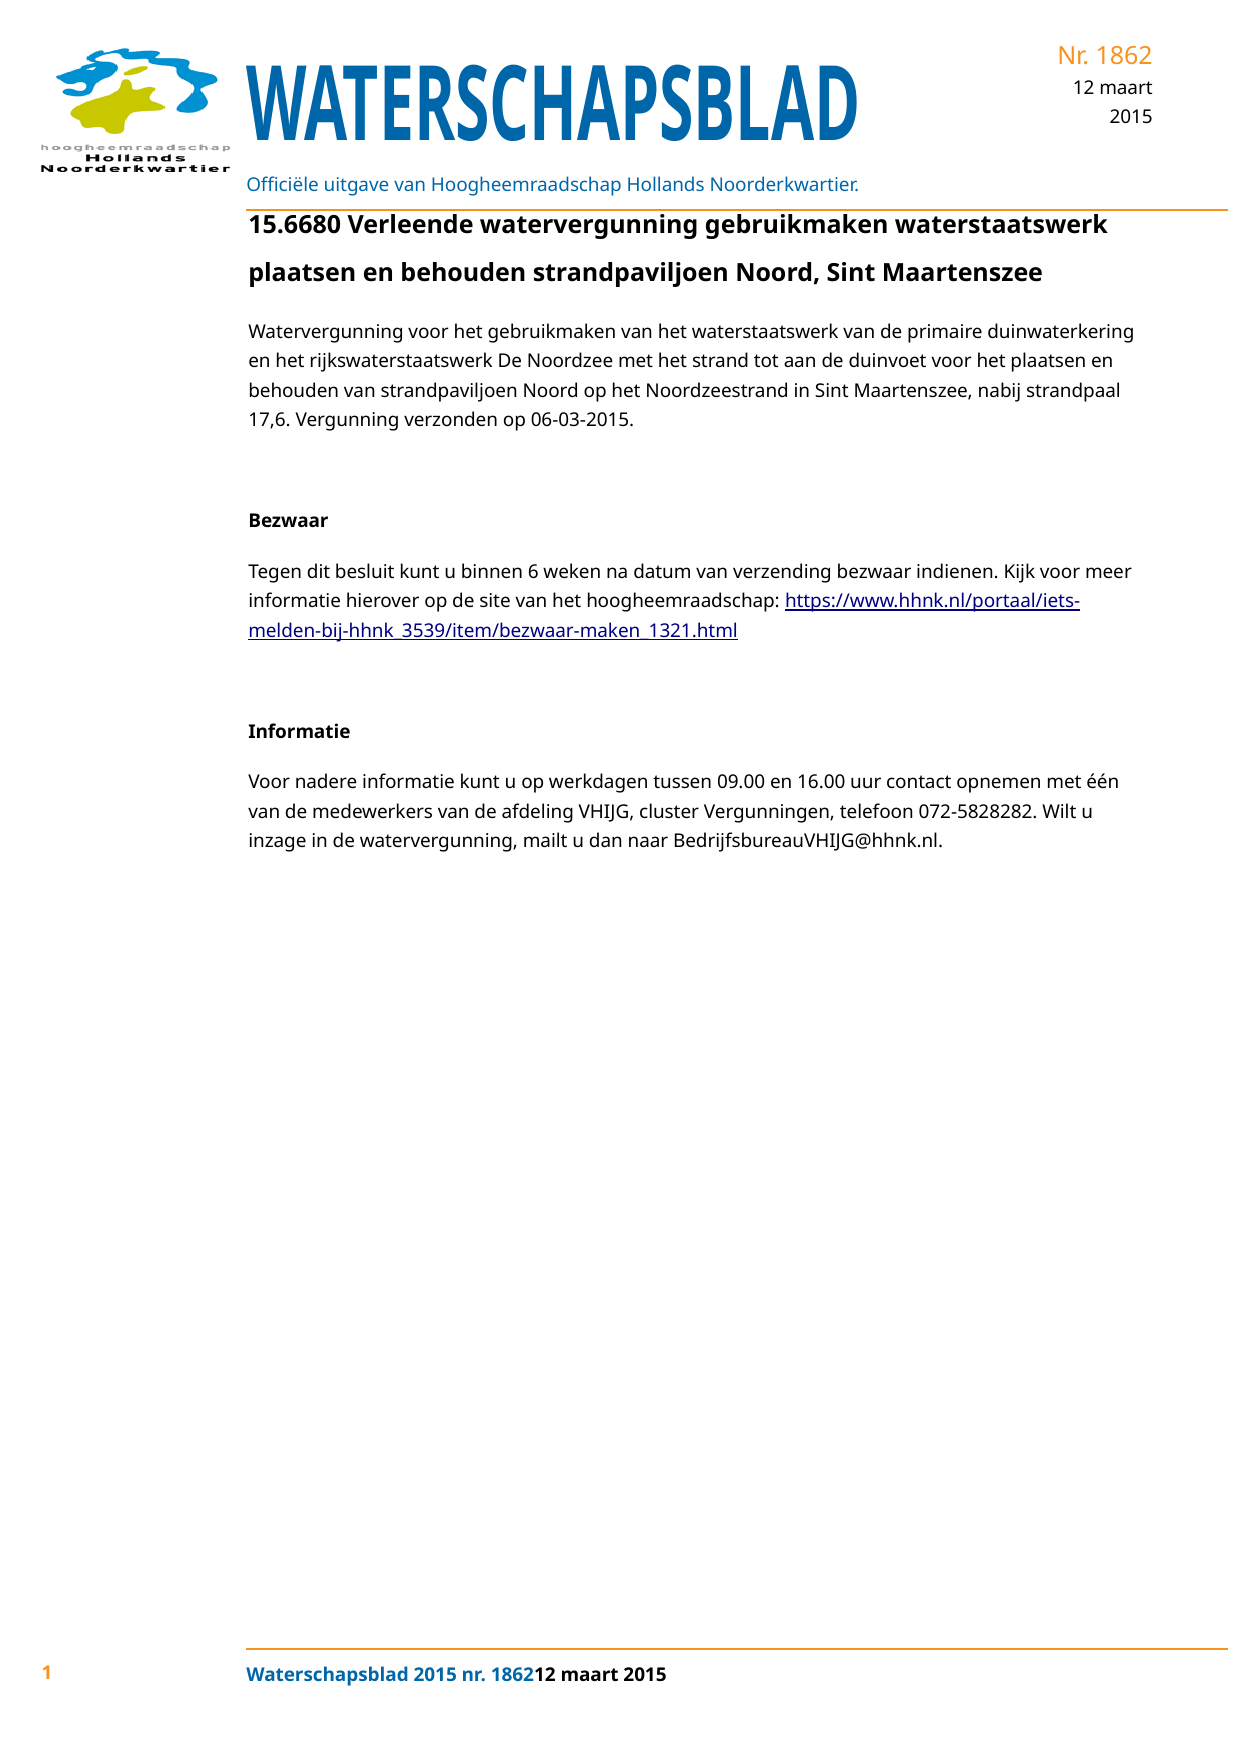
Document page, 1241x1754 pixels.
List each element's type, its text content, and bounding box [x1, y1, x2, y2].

text Informatie [248, 718, 1152, 744]
text Bezwaar [248, 507, 1152, 533]
text Watervergunning voor het gebruikmaken van het waterstaatswerk van de primaire duinwaterkering en het rijkswaterstaatswerk De Noordzee met het strand tot aan de duinvoet voor het plaatsen en behouden van strandpaviljoen Noord op het Noordzeestrand in Sint Maartenszee, nabij strandpaal 17,6. Vergunning verzonden op 06-03-2015. [248, 318, 1152, 432]
text Voor nadere informatie kunt u op werkdagen tussen 09.00 en 16.00 uur contact opnemen met één van de medewerkers van de afdeling VHIJG, cluster Vergunningen, telefoon 072-5828282. Wilt u inzage in de watervergunning, mailt u dan naar BedrijfsbureauVHIJG@hhnk.nl. [248, 768, 1152, 853]
picture [41, 47, 231, 172]
text 15.6680 Verleende watervergunning gebruikmaken waterstaatswerk plaatsen en behouden strandpaviljoen Noord, Sint Maartenszee [248, 211, 1152, 288]
text Tegen dit besluit kunt u binnen 6 weken na datum van verzending bezwaar indienen. Kijk voor meer informatie hierover op de site van het hoogheemraadschap: https://www.hhnk.nl/portaal/iets-melden-bij-hhnk_3539/item/bezwaar-maken_1321.html [248, 558, 1152, 643]
